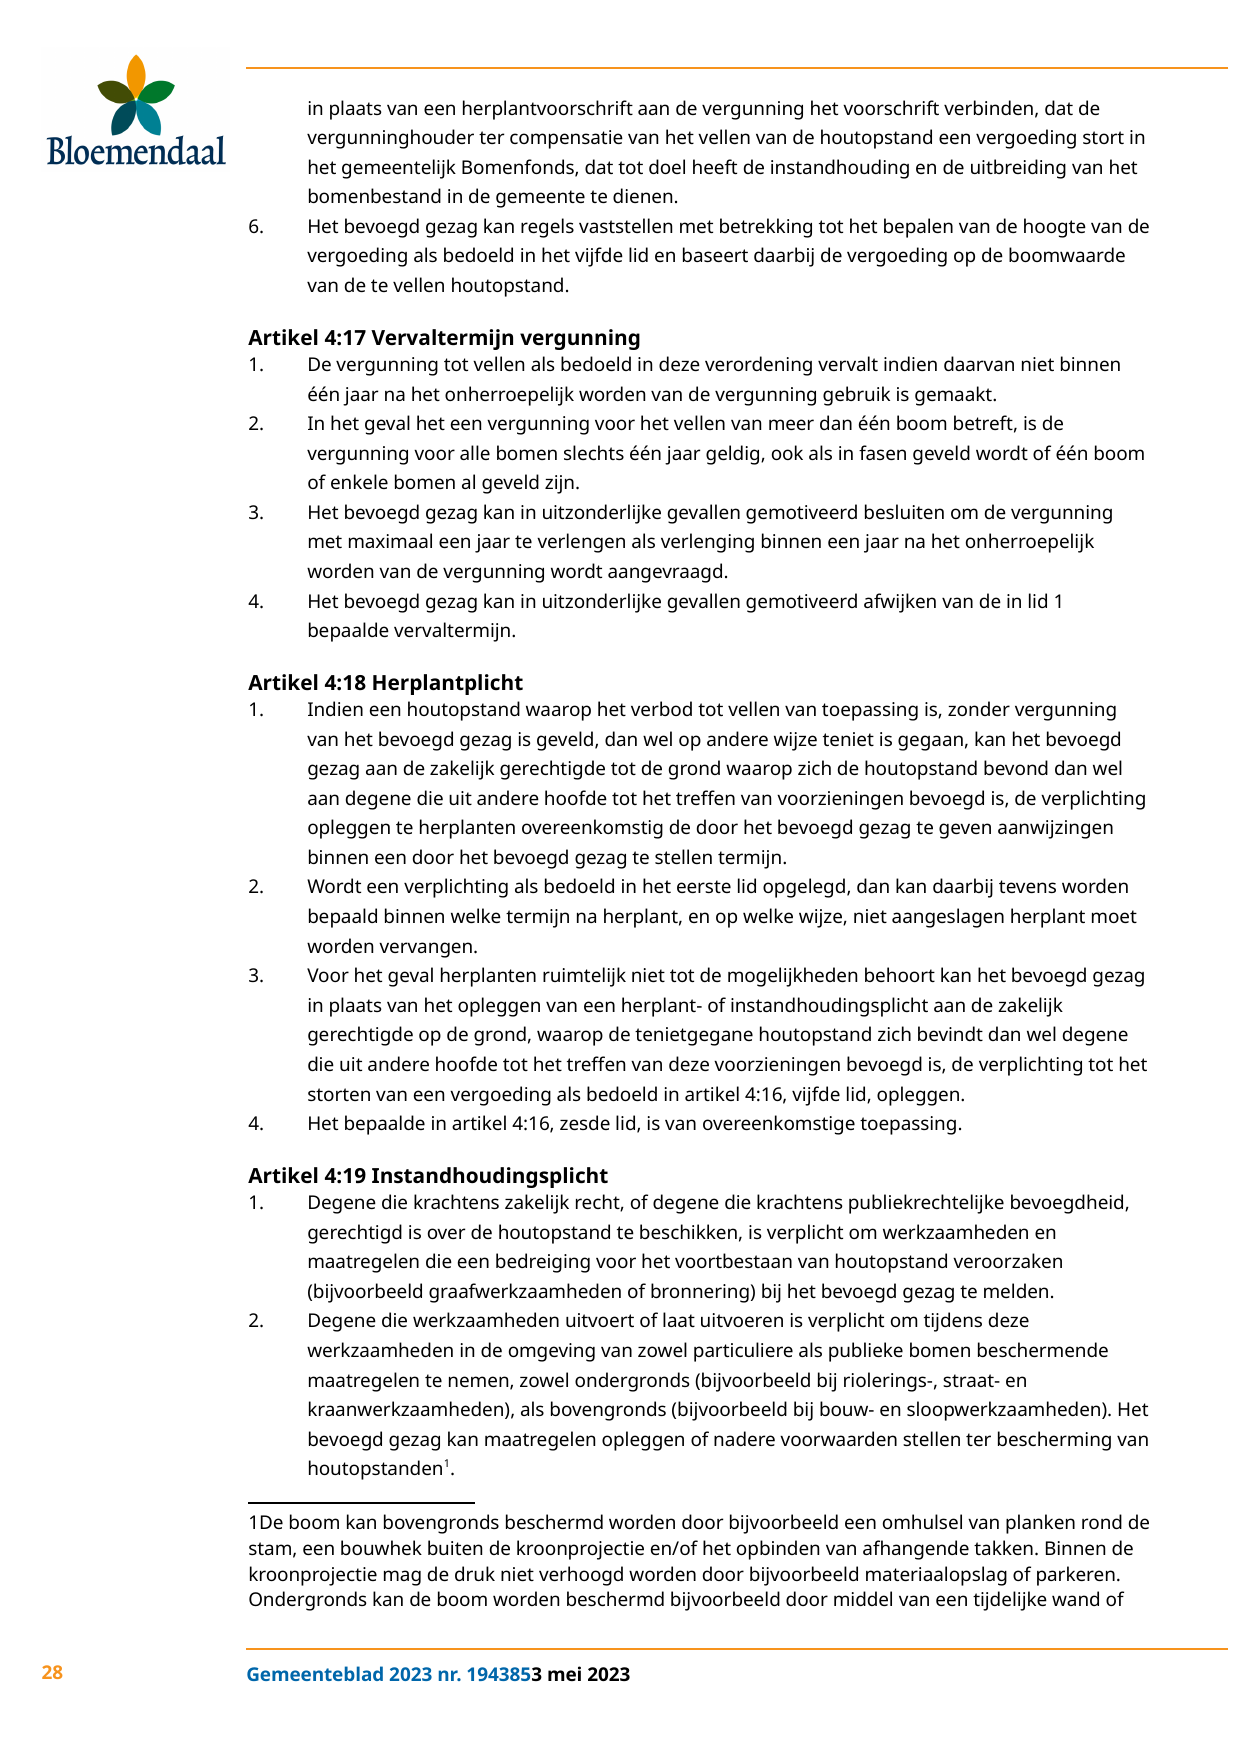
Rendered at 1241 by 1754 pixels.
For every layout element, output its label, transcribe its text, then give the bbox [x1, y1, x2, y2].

list In het geval het een vergunning voor het vellen van meer dan één boom betreft, is de vergunning voor alle bomen slechts één jaar geldig, ook als in fasen geveld wordt of één boom of enkele bomen al geveld zijn. [248, 410, 1152, 495]
list Wordt een verplichting als bedoeld in het eerste lid opgelegd, dan kan daarbij tevens worden bepaald binnen welke termijn na herplant, en op welke wijze, niet aangeslagen herplant moet worden vervangen. [248, 874, 1152, 959]
list Het bevoegd gezag kan in uitzonderlijke gevallen gemotiveerd besluiten om de vergunning met maximaal een jaar te verlengen als verlenging binnen een jaar na het onherroepelijk worden van de vergunning wordt aangevraagd. [248, 499, 1152, 584]
list Het bevoegd gezag kan in uitzonderlijke gevallen gemotiveerd afwijken van de in lid 1 bepaalde vervaltermijn. [248, 588, 1152, 643]
list Indien een houtopstand waarop het verbod tot vellen van toepassing is, zonder vergunning van het bevoegd gezag is geveld, dan wel op andere wijze teniet is gegaan, kan het bevoegd gezag aan de zakelijk gerechtigde tot de grond waarop zich de houtopstand bevond dan wel aan degene die uit andere hoofde tot het treffen van voorzieningen bevoegd is, de verplichting opleggen te herplanten overeenkomstig de door het bevoegd gezag te geven aanwijzingen binnen een door het bevoegd gezag te stellen termijn. [248, 696, 1152, 870]
picture [41, 47, 231, 172]
text Artikel 4:18 Herplantplicht [248, 668, 1152, 696]
text Artikel 4:19 Instandhoudingsplicht [248, 1161, 1152, 1189]
list Het bevoegd gezag kan regels vaststellen met betrekking tot het bepalen van de hoogte van de vergoeding als bedoeld in het vijfde lid en baseert daarbij de vergoeding op de boomwaarde van de te vellen houtopstand. [248, 213, 1152, 298]
list De vergunning tot vellen als bedoeld in deze verordening vervalt indien daarvan niet binnen één jaar na het onherroepelijk worden van de vergunning gebruik is gemaakt. [248, 351, 1152, 406]
list Het bepaalde in artikel 4:16, zesde lid, is van overeenkomstige toepassing. [248, 1110, 1152, 1136]
list Degene die werkzaamheden uitvoert of laat uitvoeren is verplicht om tijdens deze werkzaamheden in de omgeving van zowel particuliere als publieke bomen beschermende maatregelen te nemen, zowel ondergronds (bijvoorbeeld bij riolerings-, straat- en kraanwerkzaamheden), als bovengronds (bijvoorbeeld bij bouw- en sloopwerkzaamheden). Het bevoegd gezag kan maatregelen opleggen of nadere voorwaarden stellen ter bescherming van houtopstanden. [248, 1308, 1152, 1481]
list Voor het geval herplanten ruimtelijk niet tot de mogelijkheden behoort kan het bevoegd gezag in plaats van het opleggen van een herplant- of instandhoudingsplicht aan de zakelijk gerechtigde op de grond, waarop de tenietgegane houtopstand zich bevindt dan wel degene die uit andere hoofde tot het treffen van deze voorzieningen bevoegd is, de verplichting tot het storten van een vergoeding als bedoeld in artikel 4:16, vijfde lid, opleggen. [248, 962, 1152, 1107]
text Artikel 4:17 Vervaltermijn vergunning [248, 323, 1152, 351]
list Degene die krachtens zakelijk recht, of degene die krachtens publiekrechtelijke bevoegdheid, gerechtigd is over de houtopstand te beschikken, is verplicht om werkzaamheden en maatregelen die een bedreiging voor het voortbestaan van houtopstand veroorzaken (bijvoorbeeld graafwerkzaamheden of bronnering) bij het bevoegd gezag te melden. [248, 1189, 1152, 1304]
list in plaats van een herplantvoorschrift aan de vergunning het voorschrift verbinden, dat de vergunninghouder ter compensatie van het vellen van de houtopstand een vergoeding stort in het gemeentelijk Bomenfonds, dat tot doel heeft de instandhouding en de uitbreiding van het bomenbestand in de gemeente te dienen. [248, 95, 1152, 209]
list De boom kan bovengronds beschermd worden door bijvoorbeeld een omhulsel van planken rond de stam, een bouwhek buiten de kroonprojectie en/of het opbinden van afhangende takken. Binnen de kroonprojectie mag de druk niet verhoogd worden door bijvoorbeeld materiaalopslag of parkeren. Ondergronds kan de boom worden beschermd bijvoorbeeld door middel van een tijdelijke wand of [248, 1509, 1152, 1612]
